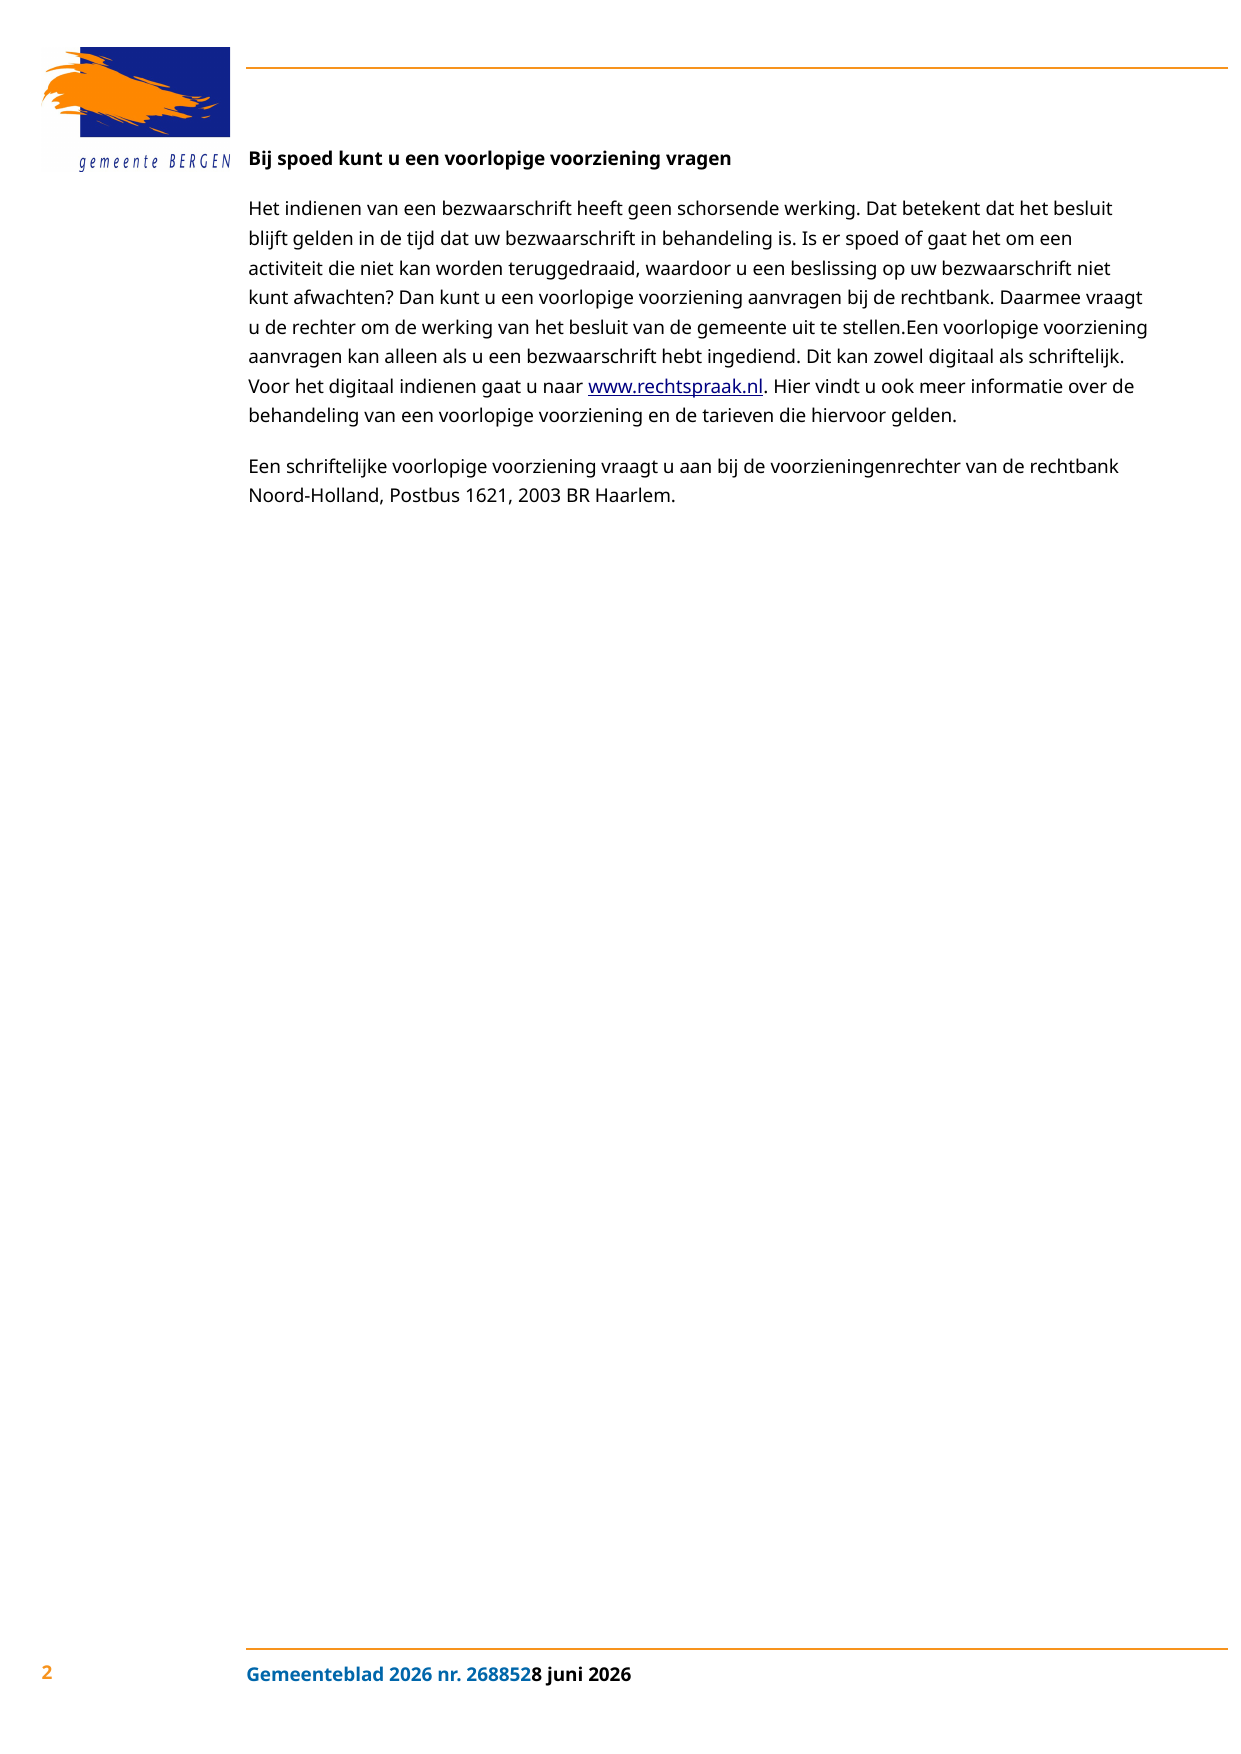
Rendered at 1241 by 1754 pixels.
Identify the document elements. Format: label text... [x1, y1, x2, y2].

picture [41, 47, 231, 172]
text Bij spoed kunt u een voorlopige voorziening vragen [248, 145, 1152, 171]
text Het indienen van een bezwaarschrift heeft geen schorsende werking. Dat betekent dat het besluit blijft gelden in de tijd dat uw bezwaarschrift in behandeling is. Is er spoed of gaat het om een activiteit die niet kan worden teruggedraaid, waardoor u een beslissing op uw bezwaarschrift niet kunt afwachten? Dan kunt u een voorlopige voorziening aanvragen bij de rechtbank. Daarmee vraagt u de rechter om de werking van het besluit van de gemeente uit te stellen.Een voorlopige voorziening aanvragen kan alleen als u een bezwaarschrift hebt ingediend. Dit kan zowel digitaal als schriftelijk. Voor het digitaal indienen gaat u naar www.rechtspraak.nl. Hier vindt u ook meer informatie over de behandeling van een voorlopige voorziening en de tarieven die hiervoor gelden. [248, 196, 1152, 428]
text Een schriftelijke voorlopige voorziening vraagt u aan bij de voorzieningenrechter van de rechtbank Noord-Holland, Postbus 1621, 2003 BR Haarlem. [248, 453, 1152, 508]
